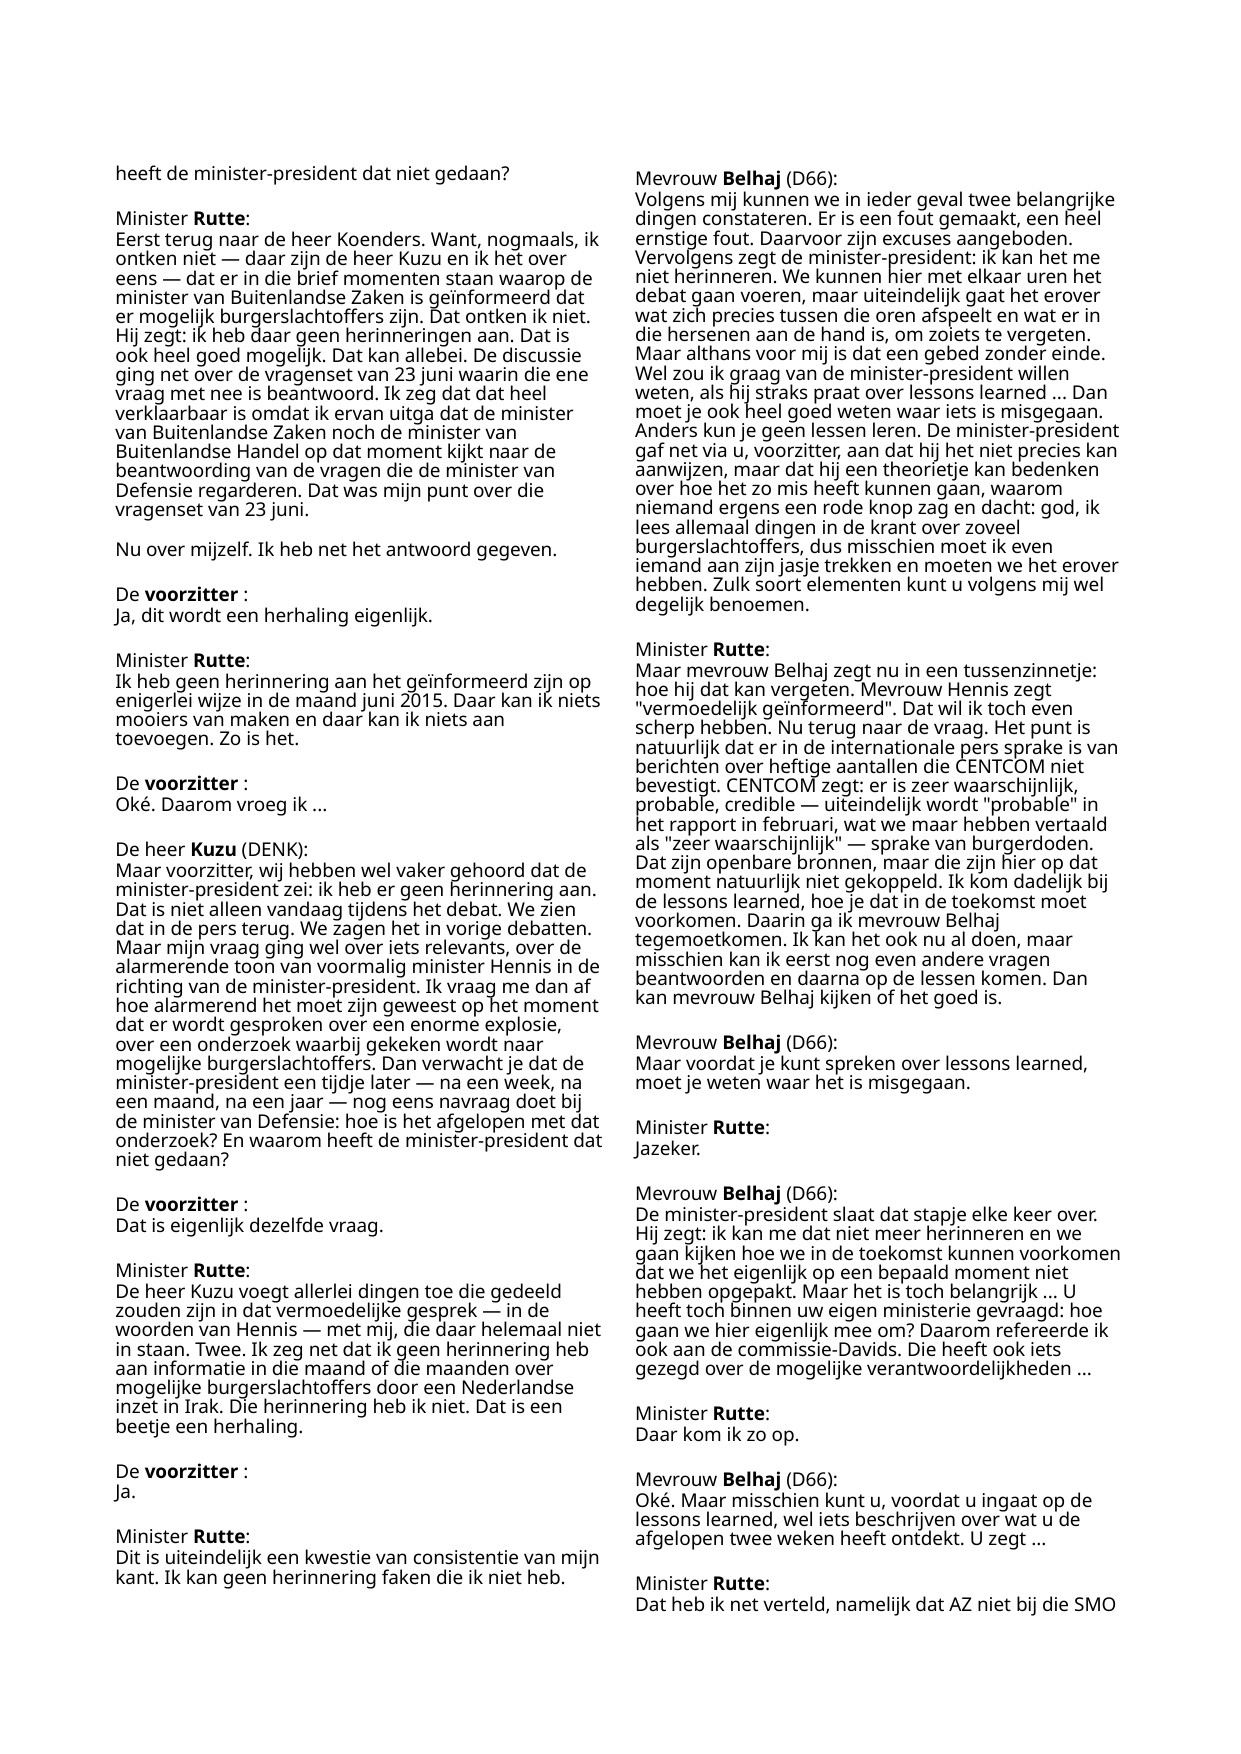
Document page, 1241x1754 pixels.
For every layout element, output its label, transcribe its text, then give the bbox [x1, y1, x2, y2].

text Daar kom ik zo op. [635, 1426, 1125, 1445]
text Minister Rutte: [635, 1570, 1125, 1596]
text Maar voordat je kunt spreken over lessons learned, moet je weten waar het is misgegaan. [635, 1055, 1125, 1093]
text Mevrouw Belhaj (D66): [635, 1466, 1125, 1492]
text Dit is uiteindelijk een kwestie van consistentie van mijn kant. Ik kan geen herinnering faken die ik niet heb. [115, 1549, 605, 1588]
text Mevrouw Belhaj (D66): [635, 165, 1125, 191]
text Minister Rutte: [115, 647, 605, 673]
text Mevrouw Belhaj (D66): [635, 1180, 1125, 1206]
text Dat is eigenlijk dezelfde vraag. [115, 1217, 605, 1236]
text Oké. Maar misschien kunt u, voordat u ingaat op de lessons learned, wel iets beschrijven over wat u de afgelopen twee weken heeft ontdekt. U zegt ... [635, 1492, 1125, 1549]
text Ja. [115, 1483, 605, 1503]
text De voorzitter : [115, 771, 605, 796]
text Ik heb geen herinnering aan het geïnformeerd zijn op enigerlei wijze in de maand juni 2015. Daar kan ik niets mooiers van maken en daar kan ik niets aan toevoegen. Zo is het. [115, 673, 605, 750]
text Minister Rutte: [115, 1524, 605, 1549]
text Nu over mijzelf. Ik heb net het antwoord gegeven. [115, 541, 605, 560]
text Minister Rutte: [115, 205, 605, 231]
text Minister Rutte: [635, 1400, 1125, 1426]
text heeft de minister-president dat niet gedaan? [115, 165, 605, 184]
text Minister Rutte: [635, 1114, 1125, 1140]
text Dat heb ik net verteld, namelijk dat AZ niet bij die SMO [635, 1596, 1125, 1615]
text Maar voorzitter, wij hebben wel vaker gehoord dat de minister-president zei: ik heb er geen herinnering aan. Dat is niet alleen vandaag tijdens het debat. We zien dat in de pers terug. We zagen het in vorige debatten. Maar mijn vraag ging wel over iets relevants, over de alarmerende toon van voormalig minister Hennis in de richting van de minister-president. Ik vraag me dan af hoe alarmerend het moet zijn geweest op het moment dat er wordt gesproken over een enorme explosie, over een onderzoek waarbij gekeken wordt naar mogelijke burgerslachtoffers. Dan verwacht je dat de minister-president een tijdje later — na een week, na een maand, na een jaar — nog eens navraag doet bij de minister van Defensie: hoe is het afgelopen met dat onderzoek? En waarom heeft de minister-president dat niet gedaan? [115, 862, 605, 1170]
text De voorzitter : [115, 581, 605, 607]
text De heer Kuzu (DENK): [115, 836, 605, 862]
text De heer Kuzu voegt allerlei dingen toe die gedeeld zouden zijn in dat vermoedelijke gesprek — in de woorden van Hennis — met mij, die daar helemaal niet in staan. Twee. Ik zeg net dat ik geen herinnering heb aan informatie in die maand of die maanden over mogelijke burgerslachtoffers door een Nederlandse inzet in Irak. Die herinnering heb ik niet. Dat is een beetje een herhaling. [115, 1283, 605, 1437]
text De voorzitter : [115, 1191, 605, 1217]
text Eerst terug naar de heer Koenders. Want, nogmaals, ik ontken niet — daar zijn de heer Kuzu en ik het over eens — dat er in die brief momenten staan waarop de minister van Buitenlandse Zaken is geïnformeerd dat er mogelijk burgerslachtoffers zijn. Dat ontken ik niet. Hij zegt: ik heb daar geen herinneringen aan. Dat is ook heel goed mogelijk. Dat kan allebei. De discussie ging net over de vragenset van 23 juni waarin die ene vraag met nee is beantwoord. Ik zeg dat dat heel verklaarbaar is omdat ik ervan uitga dat de minister van Buitenlandse Zaken noch de minister van Buitenlandse Handel op dat moment kijkt naar de beantwoording van de vragen die de minister van Defensie regarderen. Dat was mijn punt over die vragenset van 23 juni. [115, 231, 605, 520]
text Volgens mij kunnen we in ieder geval twee belangrijke dingen constateren. Er is een fout gemaakt, een heel ernstige fout. Daarvoor zijn excuses aangeboden. Vervolgens zegt de minister-president: ik kan het me niet herinneren. We kunnen hier met elkaar uren het debat gaan voeren, maar uiteindelijk gaat het erover wat zich precies tussen die oren afspeelt en wat er in die hersenen aan de hand is, om zoiets te vergeten. Maar althans voor mij is dat een gebed zonder einde. Wel zou ik graag van de minister-president willen weten, als hij straks praat over lessons learned ... Dan moet je ook heel goed weten waar iets is misgegaan. Anders kun je geen lessen leren. De minister-president gaf net via u, voorzitter, aan dat hij het niet precies kan aanwijzen, maar dat hij een theorietje kan bedenken over hoe het zo mis heeft kunnen gaan, waarom niemand ergens een rode knop zag en dacht: god, ik lees allemaal dingen in de krant over zoveel burgerslachtoffers, dus misschien moet ik even iemand aan zijn jasje trekken en moeten we het erover hebben. Zulk soort elementen kunt u volgens mij wel degelijk benoemen. [635, 191, 1125, 615]
text De minister-president slaat dat stapje elke keer over. Hij zegt: ik kan me dat niet meer herinneren en we gaan kijken hoe we in de toekomst kunnen voorkomen dat we het eigenlijk op een bepaald moment niet hebben opgepakt. Maar het is toch belangrijk ... U heeft toch binnen uw eigen ministerie gevraagd: hoe gaan we hier eigenlijk mee om? Daarom refereerde ik ook aan de commissie-Davids. Die heeft ook iets gezegd over de mogelijke verantwoordelijkheden ... [635, 1206, 1125, 1379]
text Minister Rutte: [115, 1257, 605, 1283]
text De voorzitter : [115, 1458, 605, 1483]
text Jazeker. [635, 1140, 1125, 1159]
text Maar mevrouw Belhaj zegt nu in een tussenzinnetje: hoe hij dat kan vergeten. Mevrouw Hennis zegt "vermoedelijk geïnformeerd". Dat wil ik toch even scherp hebben. Nu terug naar de vraag. Het punt is natuurlijk dat er in de internationale pers sprake is van berichten over heftige aantallen die CENTCOM niet bevestigt. CENTCOM zegt: er is zeer waarschijnlijk, probable, credible — uiteindelijk wordt "probable" in het rapport in februari, wat we maar hebben vertaald als "zeer waarschijnlijk" — sprake van burgerdoden. Dat zijn openbare bronnen, maar die zijn hier op dat moment natuurlijk niet gekoppeld. Ik kom dadelijk bij de lessons learned, hoe je dat in de toekomst moet voorkomen. Daarin ga ik mevrouw Belhaj tegemoetkomen. Ik kan het ook nu al doen, maar misschien kan ik eerst nog even andere vragen beantwoorden en daarna op de lessen komen. Dan kan mevrouw Belhaj kijken of het goed is. [635, 662, 1125, 1008]
text Ja, dit wordt een herhaling eigenlijk. [115, 607, 605, 626]
text Oké. Daarom vroeg ik ... [115, 796, 605, 816]
text Mevrouw Belhaj (D66): [635, 1029, 1125, 1055]
text Minister Rutte: [635, 636, 1125, 662]
